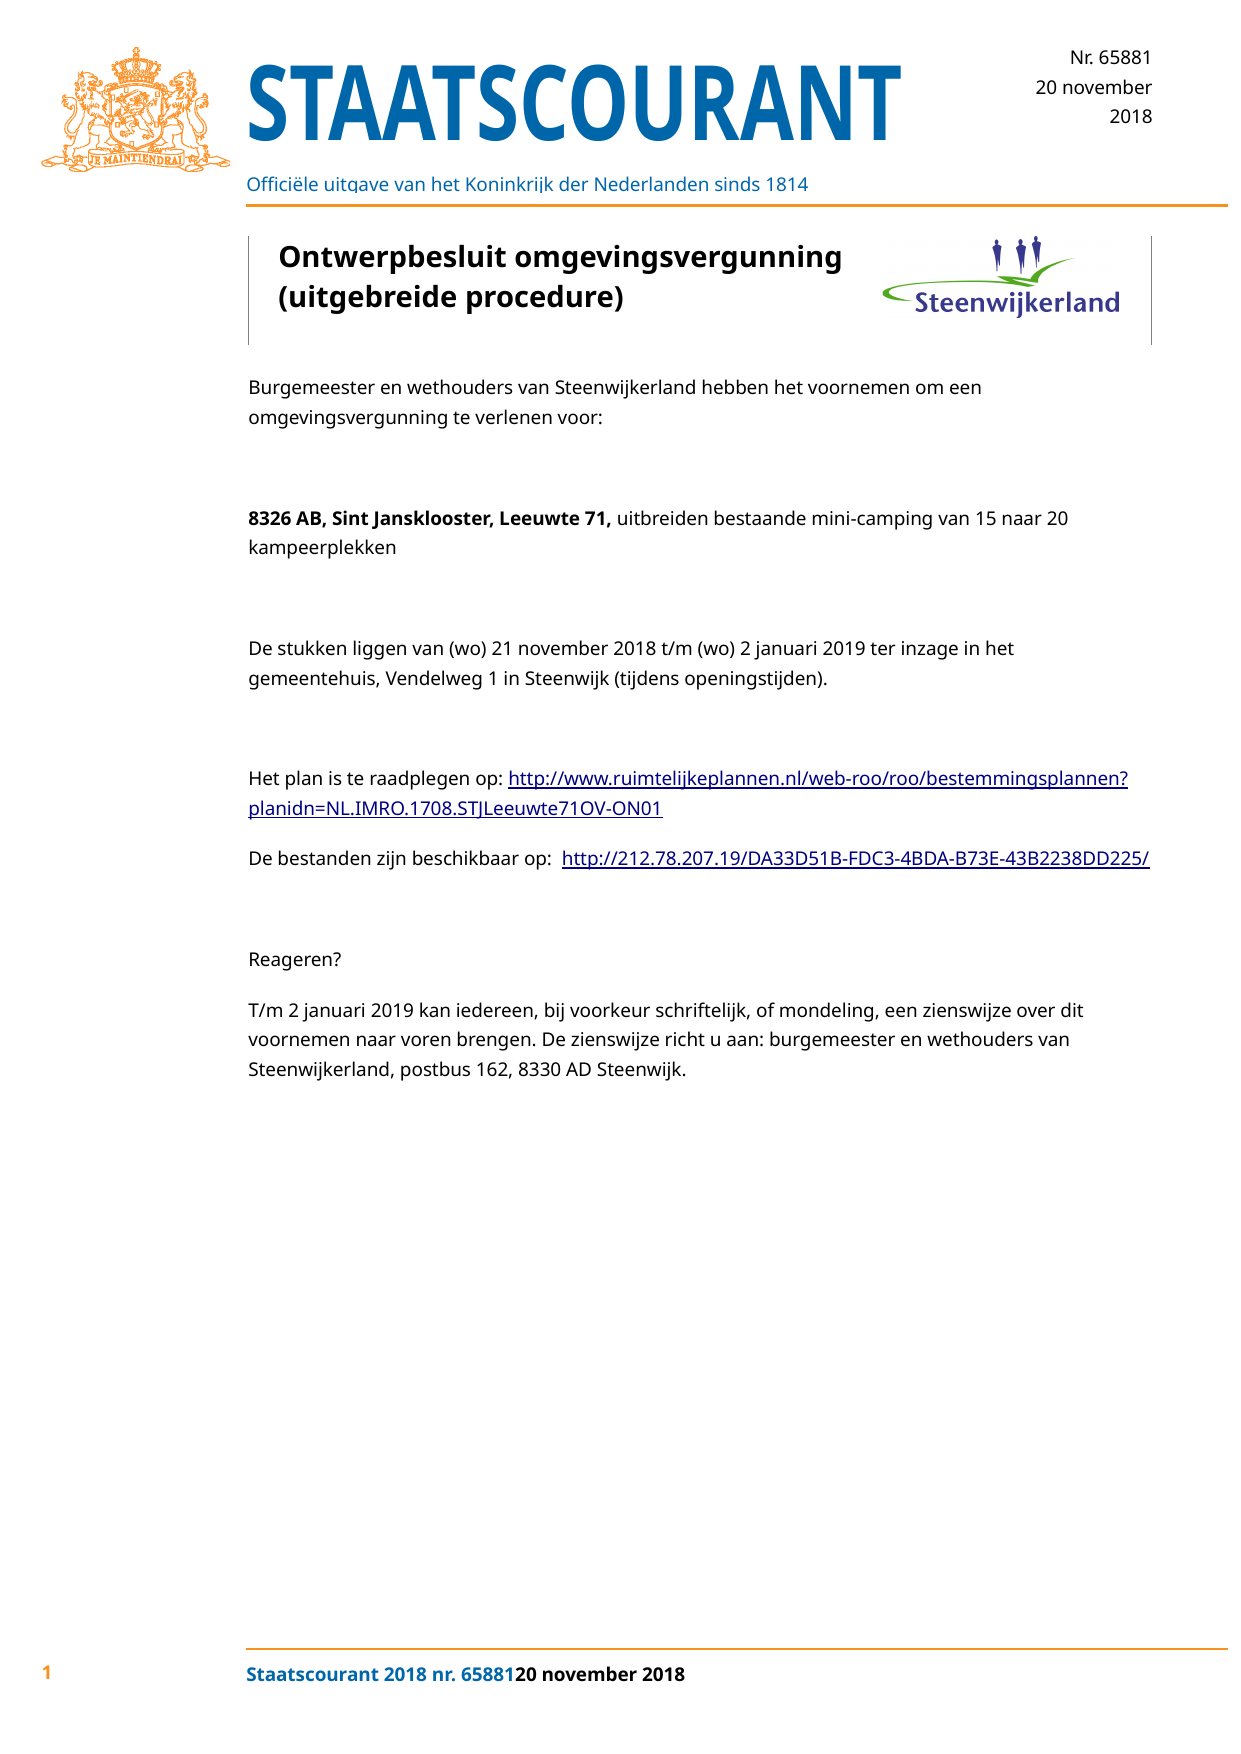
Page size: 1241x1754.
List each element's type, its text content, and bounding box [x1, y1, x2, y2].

text Het plan is te raadplegen op: http://www.ruimtelijkeplannen.nl/web-roo/roo/bestemmingsplannen?planidn=NL.IMRO.1708.STJLeeuwte71OV-ON01 [248, 766, 1152, 821]
text Reageren? [248, 946, 1152, 972]
text T/m 2 januari 2019 kan iedereen, bij voorkeur schriftelijk, of mondeling, een zienswijze over dit voornemen naar voren brengen. De zienswijze richt u aan: burgemeester en wethouders van Steenwijkerland, postbus 162, 8330 AD Steenwijk. [248, 997, 1152, 1082]
text De stukken liggen van (wo) 21 november 2018 t/m (wo) 2 januari 2019 ter inzage in het gemeentehuis, Vendelweg 1 in Steenwijk (tijdens openingstijden). [248, 635, 1152, 690]
text Burgemeester en wethouders van Steenwijkerland hebben het voornemen om een omgevingsvergunning te verlenen voor: [248, 374, 1152, 429]
table_header Ontwerpbesluit omgevingsvergunning (uitgebreide procedure) [249, 236, 850, 345]
picture [882, 236, 1119, 318]
table_header [850, 236, 1151, 345]
text 8326 AB, Sint Jansklooster, Leeuwte 71, uitbreiden bestaande mini-camping van 15 naar 20 kampeerplekken [248, 505, 1152, 560]
text De bestanden zijn beschikbaar op: http://212.78.207.19/DA33D51B-FDC3-4BDA-B73E-43B2238DD225/ [248, 846, 1152, 871]
picture [41, 47, 231, 172]
